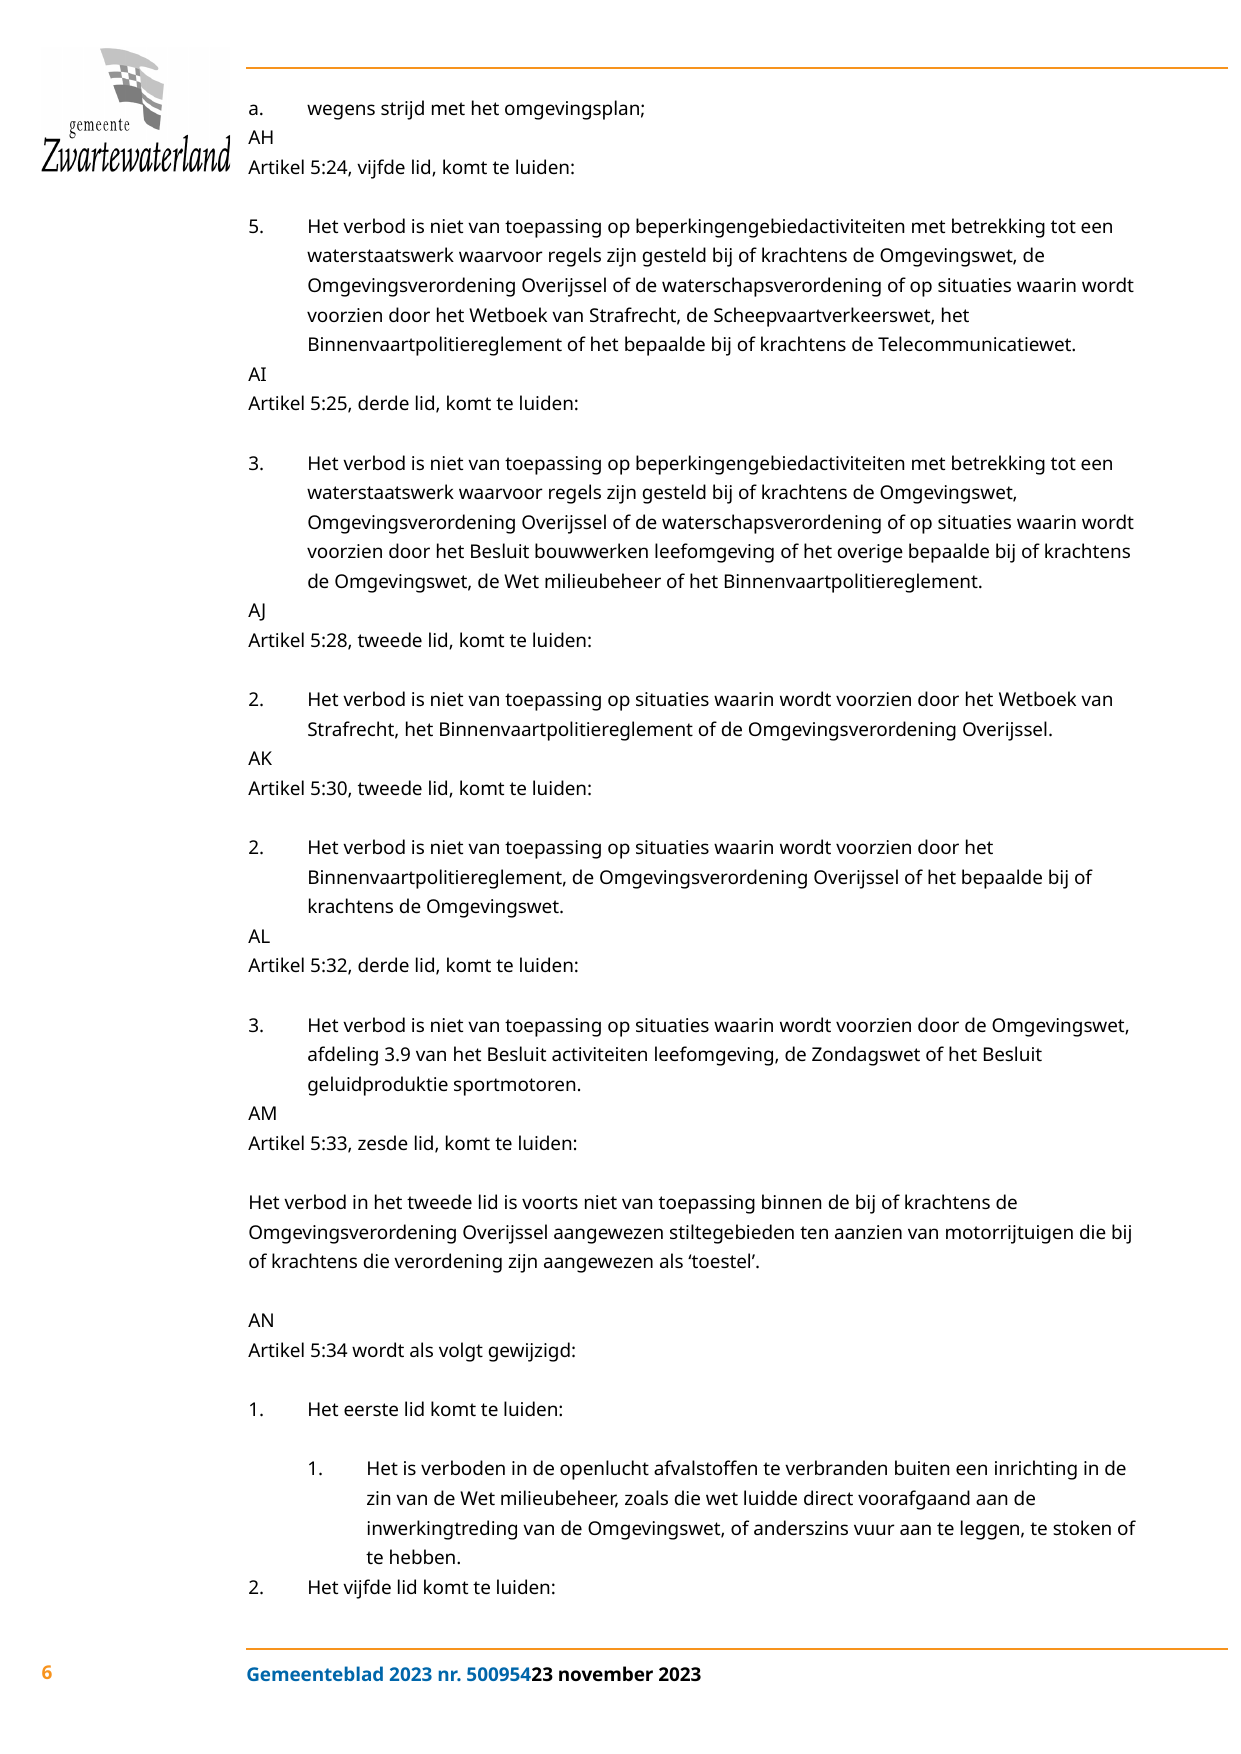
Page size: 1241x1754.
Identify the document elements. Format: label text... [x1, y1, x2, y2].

text AN [248, 1308, 1152, 1333]
text AM [248, 1101, 1152, 1126]
text Artikel 5:24, vijfde lid, komt te luiden: [248, 154, 1152, 180]
list Het eerste lid komt te luiden: [248, 1396, 1152, 1422]
text AK [248, 746, 1152, 771]
text AI [248, 361, 1152, 387]
text Artikel 5:34 wordt als volgt gewijzigd: [248, 1337, 1152, 1363]
text AJ [248, 598, 1152, 623]
text Artikel 5:28, tweede lid, komt te luiden: [248, 627, 1152, 653]
text Artikel 5:30, tweede lid, komt te luiden: [248, 775, 1152, 801]
list Het verbod is niet van toepassing op situaties waarin wordt voorzien door de Omgevingswet, afdeling 3.9 van het Besluit activiteiten leefomgeving, de Zondagswet of het Besluit geluidproduktie sportmotoren. [248, 1012, 1152, 1097]
list Het verbod is niet van toepassing op beperkingengebiedactiviteiten met betrekking tot een waterstaatswerk waarvoor regels zijn gesteld bij of krachtens de Omgevingswet, de Omgevingsverordening Overijssel of de waterschapsverordening of op situaties waarin wordt voorzien door het Wetboek van Strafrecht, de Scheepvaartverkeerswet, het Binnenvaartpolitiereglement of het bepaalde bij of krachtens de Telecommunicatiewet. [248, 213, 1152, 357]
text AH [248, 124, 1152, 150]
list Het verbod is niet van toepassing op situaties waarin wordt voorzien door het Wetboek van Strafrecht, het Binnenvaartpolitiereglement of de Omgevingsverordening Overijssel. [248, 686, 1152, 742]
list Het vijfde lid komt te luiden: [248, 1574, 1152, 1600]
list Het is verboden in de openlucht afvalstoffen te verbranden buiten een inrichting in de zin van de Wet milieubeheer, zoals die wet luidde direct voorafgaand aan de inwerkingtreding van de Omgevingswet, of anderszins vuur aan te leggen, te stoken of te hebben. [307, 1456, 1152, 1570]
picture [41, 47, 231, 172]
text Het verbod in het tweede lid is voorts niet van toepassing binnen de bij of krachtens de Omgevingsverordening Overijssel aangewezen stiltegebieden ten aanzien van motorrijtuigen die bij of krachtens die verordening zijn aangewezen als ‘toestel’. [248, 1189, 1152, 1274]
text AL [248, 923, 1152, 949]
list Het verbod is niet van toepassing op situaties waarin wordt voorzien door het Binnenvaartpolitiereglement, de Omgevingsverordening Overijssel of het bepaalde bij of krachtens de Omgevingswet. [248, 834, 1152, 919]
list Het verbod is niet van toepassing op beperkingengebiedactiviteiten met betrekking tot een waterstaatswerk waarvoor regels zijn gesteld bij of krachtens de Omgevingswet, Omgevingsverordening Overijssel of de waterschapsverordening of op situaties waarin wordt voorzien door het Besluit bouwwerken leefomgeving of het overige bepaalde bij of krachtens de Omgevingswet, de Wet milieubeheer of het Binnenvaartpolitiereglement. [248, 450, 1152, 594]
text Artikel 5:25, derde lid, komt te luiden: [248, 391, 1152, 416]
list wegens strijd met het omgevingsplan; [248, 95, 1152, 121]
text Artikel 5:33, zesde lid, komt te luiden: [248, 1130, 1152, 1156]
text Artikel 5:32, derde lid, komt te luiden: [248, 953, 1152, 978]
